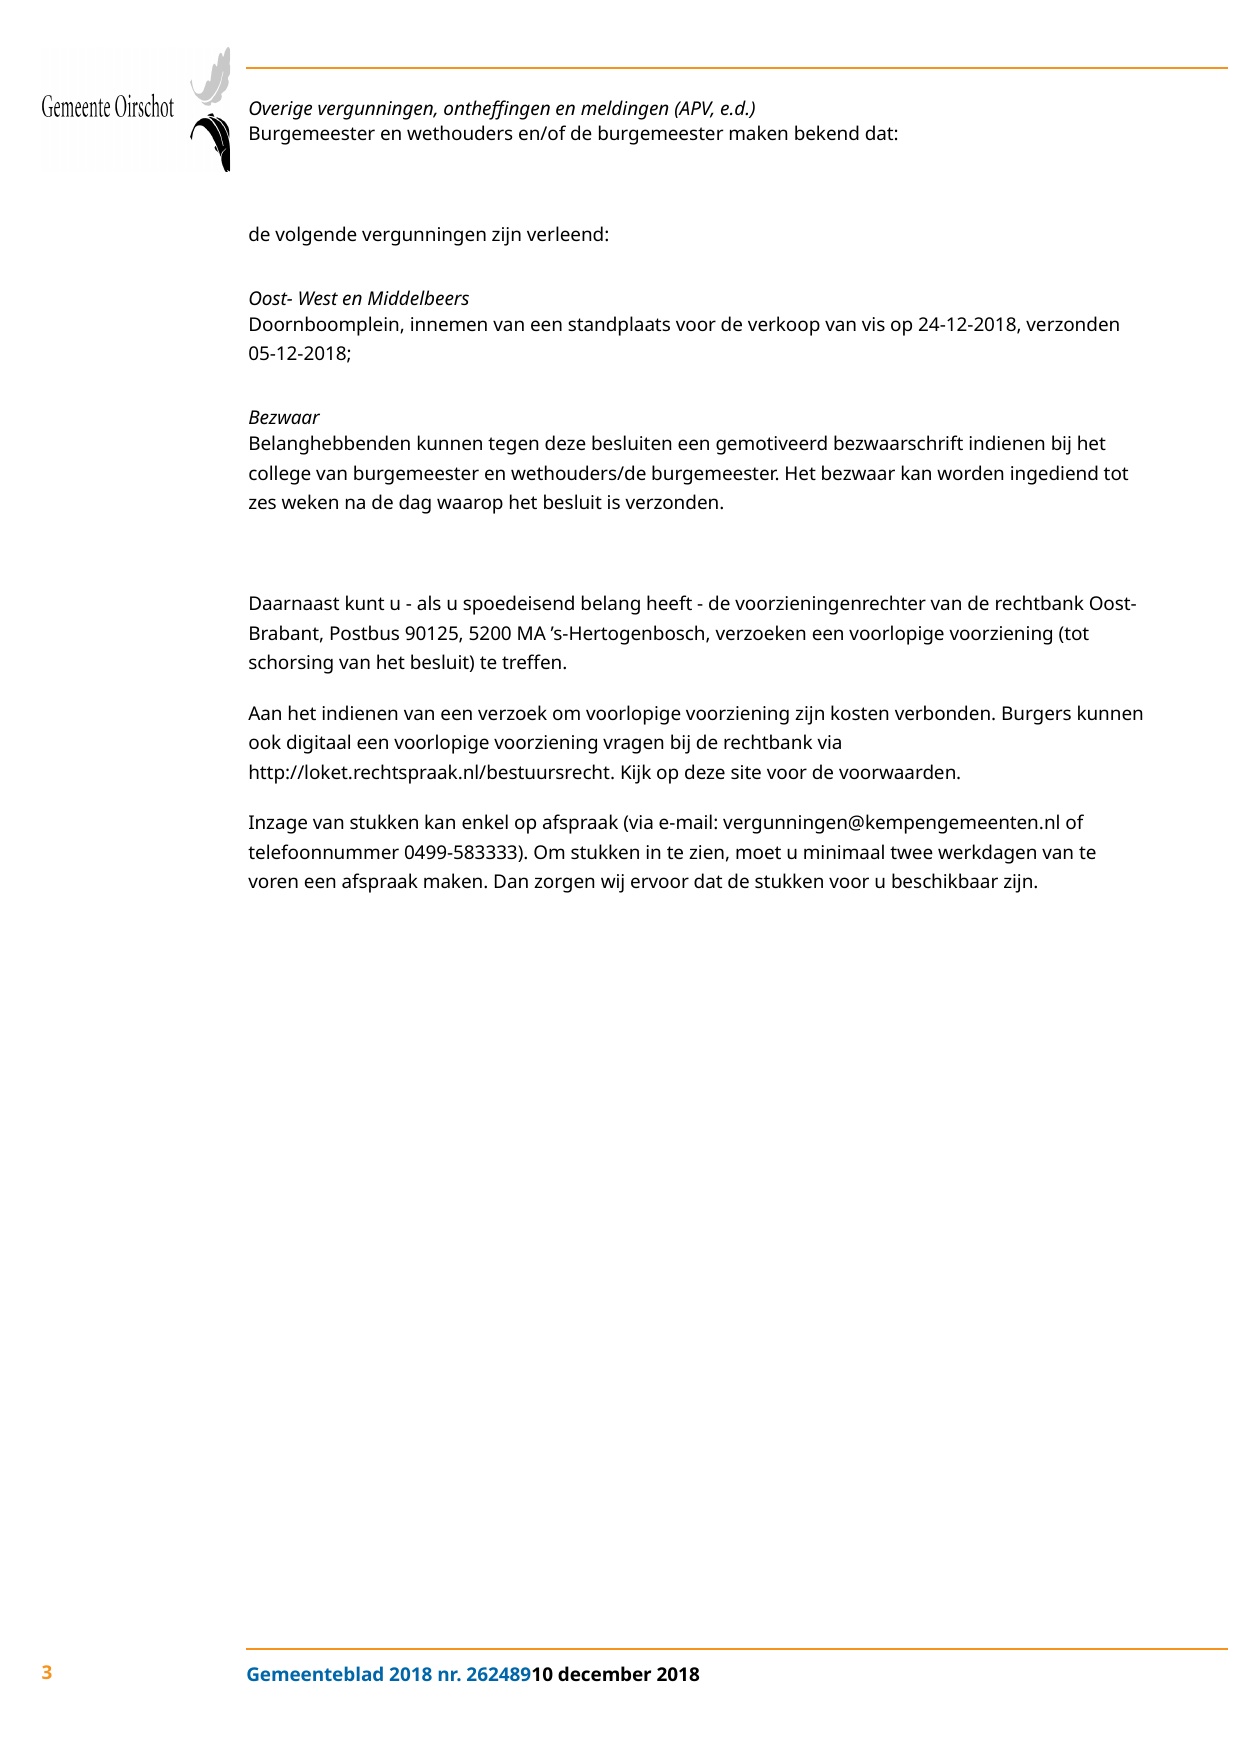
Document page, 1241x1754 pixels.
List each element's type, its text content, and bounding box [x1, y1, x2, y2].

text de volgende vergunningen zijn verleend: [248, 221, 1152, 247]
text Inzage van stukken kan enkel op afspraak (via e-mail: vergunningen@kempengemeenten.nl of telefoonnummer 0499-583333). Om stukken in te zien, moet u minimaal twee werkdagen van te voren een afspraak maken. Dan zorgen wij ervoor dat de stukken voor u beschikbaar zijn. [248, 809, 1152, 894]
text Burgemeester en wethouders en/of de burgemeester maken bekend dat: [248, 121, 1152, 146]
text Belanghebbenden kunnen tegen deze besluiten een gemotiveerd bezwaarschrift indienen bij het college van burgemeester en wethouders/de burgemeester. Het bezwaar kan worden ingediend tot zes weken na de dag waarop het besluit is verzonden. [248, 430, 1152, 515]
text Bezwaar [248, 404, 1152, 430]
text Oost- West en Middelbeers [248, 285, 1152, 311]
text Doornboomplein, innemen van een standplaats voor de verkoop van vis op 24-12-2018, verzonden 05-12-2018; [248, 311, 1152, 366]
picture [41, 47, 231, 172]
text Overige vergunningen, ontheffingen en meldingen (APV, e.d.) [248, 95, 1152, 121]
text Aan het indienen van een verzoek om voorlopige voorziening zijn kosten verbonden. Burgers kunnen ook digitaal een voorlopige voorziening vragen bij de rechtbank via http://loket.rechtspraak.nl/bestuursrecht. Kijk op deze site voor de voorwaarden. [248, 700, 1152, 785]
text Daarnaast kunt u - als u spoedeisend belang heeft - de voorzieningenrechter van de rechtbank Oost-Brabant, Postbus 90125, 5200 MA ’s-Hertogenbosch, verzoeken een voorlopige voorziening (tot schorsing van het besluit) te treffen. [248, 590, 1152, 675]
